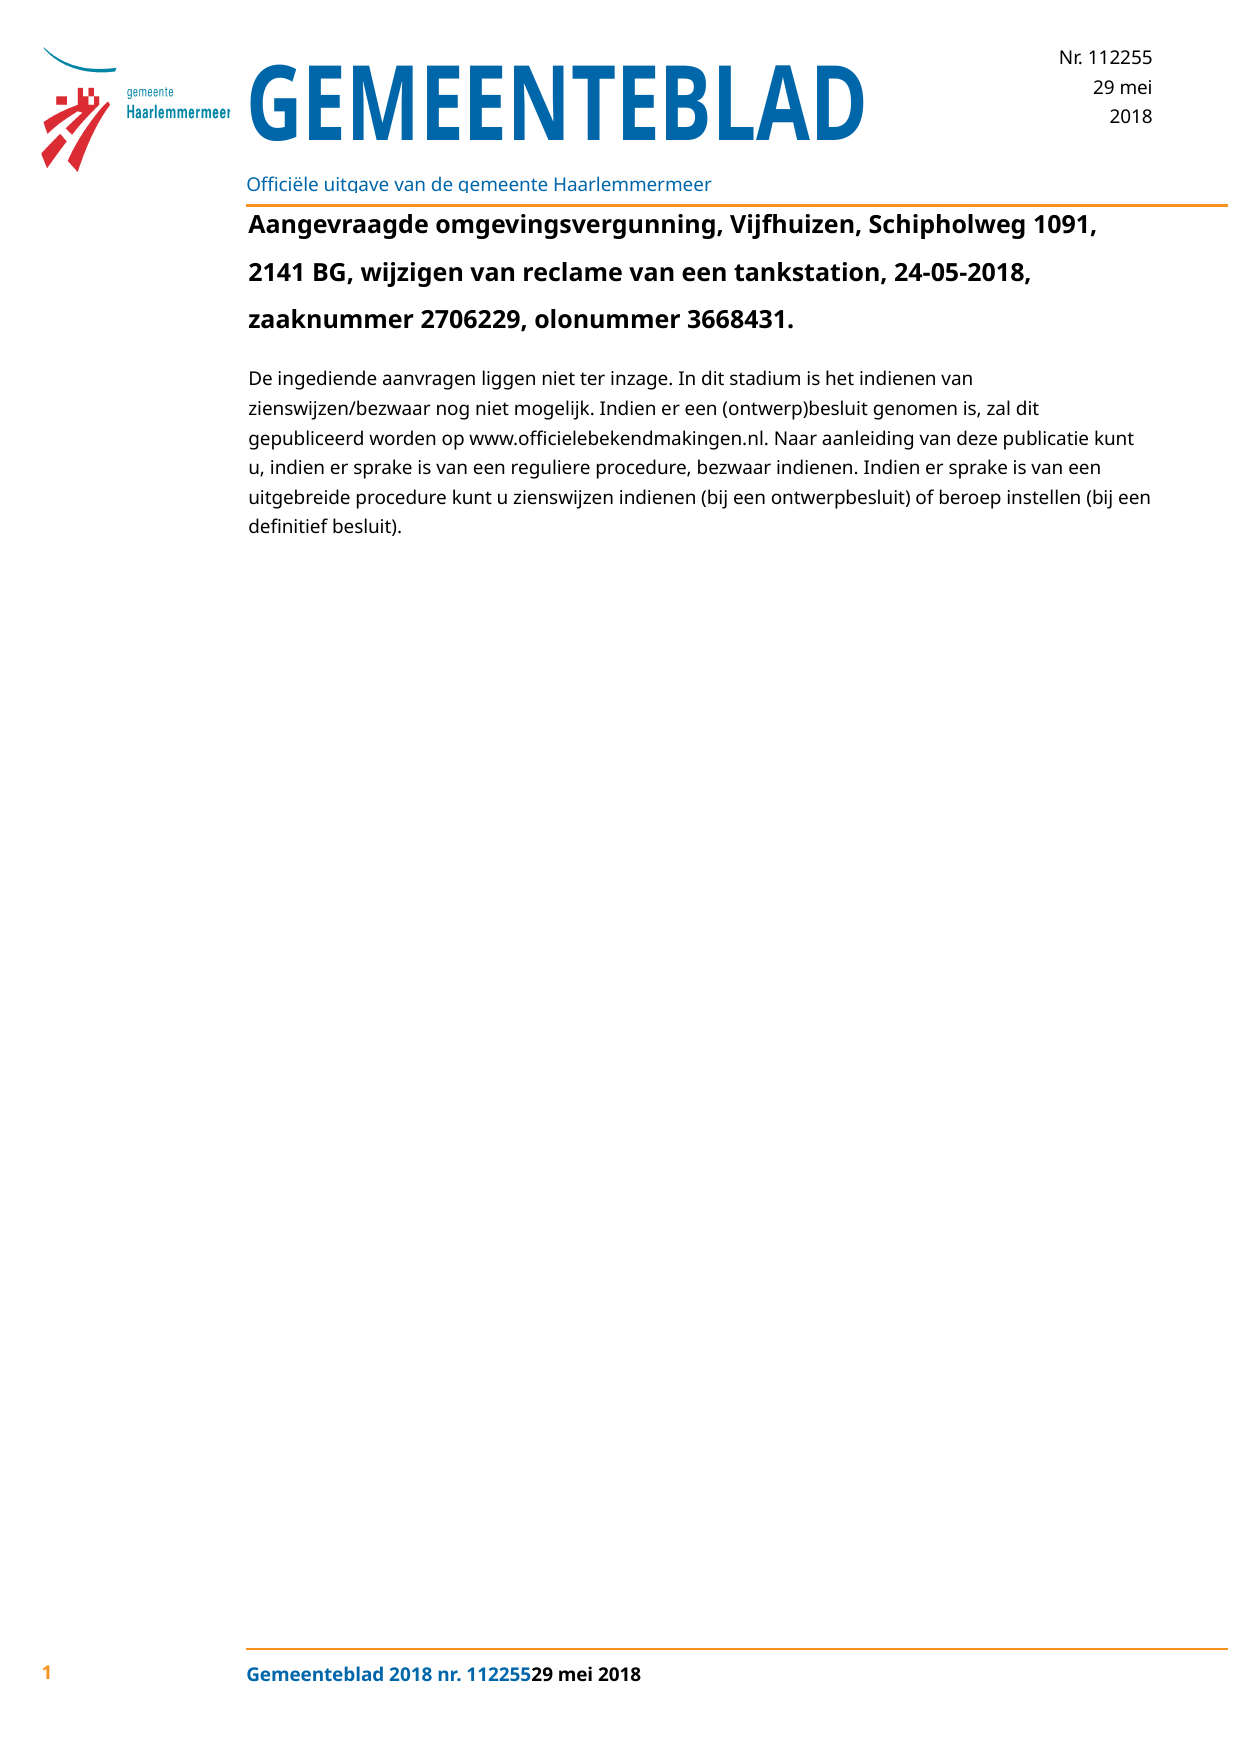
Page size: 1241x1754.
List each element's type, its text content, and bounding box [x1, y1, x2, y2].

picture [41, 47, 231, 172]
text Aangevraagde omgevingsvergunning, Vijfhuizen, Schipholweg 1091, 2141 BG, wijzigen van reclame van een tankstation, 24-05-2018, zaaknummer 2706229, olonummer 3668431. [248, 207, 1152, 336]
text De ingediende aanvragen liggen niet ter inzage. In dit stadium is het indienen van zienswijzen/bezwaar nog niet mogelijk. Indien er een (ontwerp)besluit genomen is, zal dit gepubliceerd worden op www.officielebekendmakingen.nl. Naar aanleiding van deze publicatie kunt u, indien er sprake is van een reguliere procedure, bezwaar indienen. Indien er sprake is van een uitgebreide procedure kunt u zienswijzen indienen (bij een ontwerpbesluit) of beroep instellen (bij een definitief besluit). [248, 366, 1152, 539]
